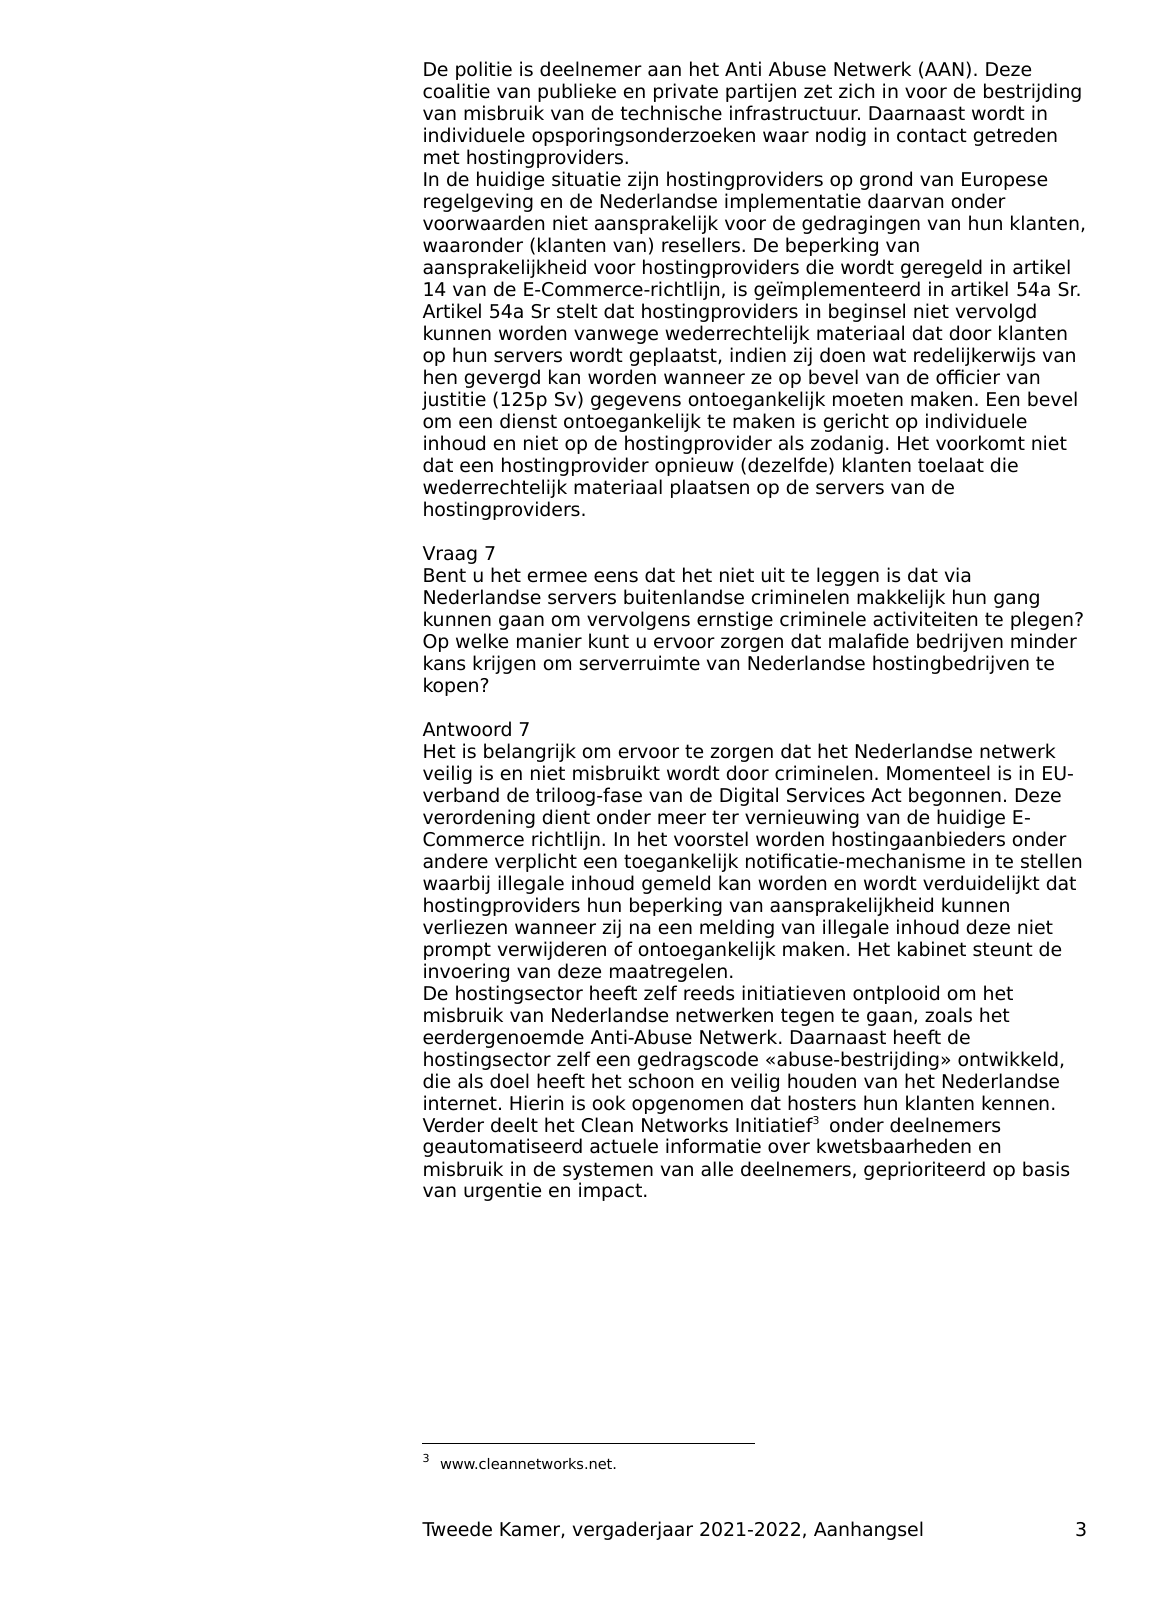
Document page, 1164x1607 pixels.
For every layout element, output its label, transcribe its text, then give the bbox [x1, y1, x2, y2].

text Antwoord 7 [422, 719, 1087, 741]
text Bent u het ermee eens dat het niet uit te leggen is dat via Nederlandse servers buitenlandse criminelen makkelijk hun gang kunnen gaan om vervolgens ernstige criminele activiteiten te plegen? Op welke manier kunt u ervoor zorgen dat malafide bedrijven minder kans krijgen om serverruimte van Nederlandse hostingbedrijven te kopen? [422, 565, 1087, 697]
text In de huidige situatie zijn hostingproviders op grond van Europese regelgeving en de Nederlandse implementatie daarvan onder voorwaarden niet aansprakelijk voor de gedragingen van hun klanten, waaronder (klanten van) resellers. De beperking van aansprakelijkheid voor hostingproviders die wordt geregeld in artikel 14 van de E-Commerce-richtlijn, is geïmplementeerd in artikel 54a Sr. Artikel 54a Sr stelt dat hostingproviders in beginsel niet vervolgd kunnen worden vanwege wederrechtelijk materiaal dat door klanten op hun servers wordt geplaatst, indien zij doen wat redelijkerwijs van hen gevergd kan worden wanneer ze op bevel van de officier van justitie (125p Sv) gegevens ontoegankelijk moeten maken. Een bevel om een dienst ontoegankelijk te maken is gericht op individuele inhoud en niet op de hostingprovider als zodanig. Het voorkomt niet dat een hostingprovider opnieuw (dezelfde) klanten toelaat die wederrechtelijk materiaal plaatsen op de servers van de hostingproviders. [422, 169, 1087, 521]
text www.cleannetworks.net. [422, 1452, 1087, 1474]
text De politie is deelnemer aan het Anti Abuse Netwerk (AAN). Deze coalitie van publieke en private partijen zet zich in voor de bestrijding van misbruik van de technische infrastructuur. Daarnaast wordt in individuele opsporingsonderzoeken waar nodig in contact getreden met hostingproviders. [422, 59, 1087, 169]
text Het is belangrijk om ervoor te zorgen dat het Nederlandse netwerk veilig is en niet misbruikt wordt door criminelen. Momenteel is in EU-verband de triloog-fase van de Digital Services Act begonnen. Deze verordening dient onder meer ter vernieuwing van de huidige E-Commerce richtlijn. In het voorstel worden hostingaanbieders onder andere verplicht een toegankelijk notificatie-mechanisme in te stellen waarbij illegale inhoud gemeld kan worden en wordt verduidelijkt dat hostingproviders hun beperking van aansprakelijkheid kunnen verliezen wanneer zij na een melding van illegale inhoud deze niet prompt verwijderen of ontoegankelijk maken. Het kabinet steunt de invoering van deze maatregelen. [422, 741, 1087, 983]
text Vraag 7 [422, 543, 1087, 565]
text De hostingsector heeft zelf reeds initiatieven ontplooid om het misbruik van Nederlandse netwerken tegen te gaan, zoals het eerdergenoemde Anti-Abuse Netwerk. Daarnaast heeft de hostingsector zelf een gedragscode «abuse-bestrijding» ontwikkeld, die als doel heeft het schoon en veilig houden van het Nederlandse internet. Hierin is ook opgenomen dat hosters hun klanten kennen. Verder deelt het Clean Networks Initiatief onder deelnemers geautomatiseerd actuele informatie over kwetsbaarheden en misbruik in de systemen van alle deelnemers, geprioriteerd op basis van urgentie en impact. [422, 983, 1087, 1202]
